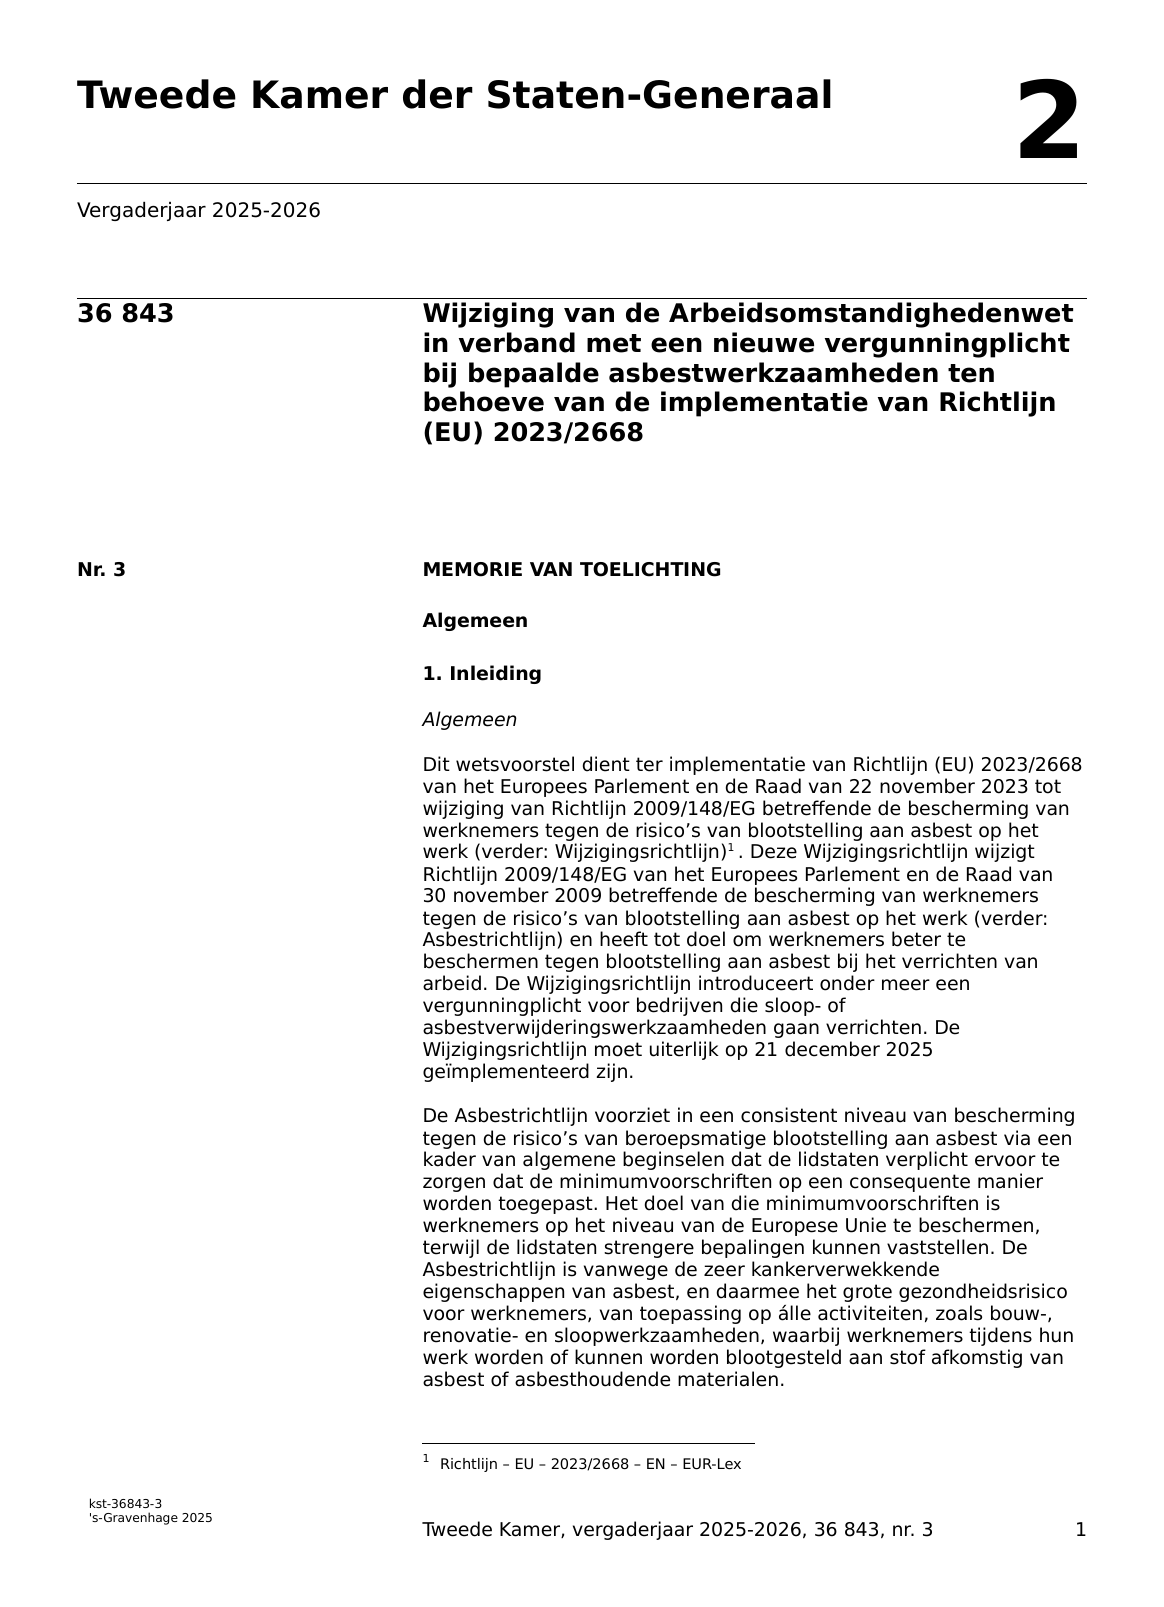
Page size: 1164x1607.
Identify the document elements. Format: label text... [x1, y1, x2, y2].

table_cell Vergaderjaar 2025-2026 [77, 184, 1087, 298]
table_header 2 [886, 59, 1087, 183]
subtitle 1. Inleiding [422, 662, 1087, 684]
table_header Tweede Kamer der Staten-Generaal [77, 59, 886, 183]
subtitle Algemeen [422, 709, 1087, 731]
subtitle Algemeen [422, 610, 1087, 632]
subtitle 36 843 Wijziging van de Arbeidsomstandighedenwet in verband met een nieuwe vergunningplicht bij bepaalde asbestwerkzaamheden ten behoeve van de implementatie van Richtlijn (EU) 2023/2668 [77, 299, 1087, 447]
text Richtlijn – EU – 2023/2668 – EN – EUR-Lex [422, 1452, 1087, 1474]
text kst-36843-3 [88, 1497, 323, 1511]
text De Asbestrichtlijn voorziet in een consistent niveau van bescherming tegen de risico’s van beroepsmatige blootstelling aan asbest via een kader van algemene beginselen dat de lidstaten verplicht ervoor te zorgen dat de minimumvoorschriften op een consequente manier worden toegepast. Het doel van die minimumvoorschriften is werknemers op het niveau van de Europese Unie te beschermen, terwijl de lidstaten strengere bepalingen kunnen vaststellen. De Asbestrichtlijn is vanwege de zeer kankerverwekkende eigenschappen van asbest, en daarmee het grote gezondheidsrisico voor werknemers, van toepassing op álle activiteiten, zoals bouw-, renovatie- en sloopwerkzaamheden, waarbij werknemers tijdens hun werk worden of kunnen worden blootgesteld aan stof afkomstig van asbest of asbesthoudende materialen. [422, 1105, 1087, 1391]
text 's-Gravenhage 2025 [88, 1511, 323, 1525]
subtitle Nr. 3 MEMORIE VAN TOELICHTING [77, 558, 1087, 580]
text Dit wetsvoorstel dient ter implementatie van Richtlijn (EU) 2023/2668 van het Europees Parlement en de Raad van 22 november 2023 tot wijziging van Richtlijn 2009/148/EG betreffende de bescherming van werknemers tegen de risico’s van blootstelling aan asbest op het werk (verder: Wijzigingsrichtlijn). Deze Wijzigingsrichtlijn wijzigt Richtlijn 2009/148/EG van het Europees Parlement en de Raad van 30 november 2009 betreffende de bescherming van werknemers tegen de risico’s van blootstelling aan asbest op het werk (verder: Asbestrichtlijn) en heeft tot doel om werknemers beter te beschermen tegen blootstelling aan asbest bij het verrichten van arbeid. De Wijzigingsrichtlijn introduceert onder meer een vergunningplicht voor bedrijven die sloop- of asbestverwijderingswerkzaamheden gaan verrichten. De Wijzigingsrichtlijn moet uiterlijk op 21 december 2025 geïmplementeerd zijn. [422, 753, 1087, 1083]
